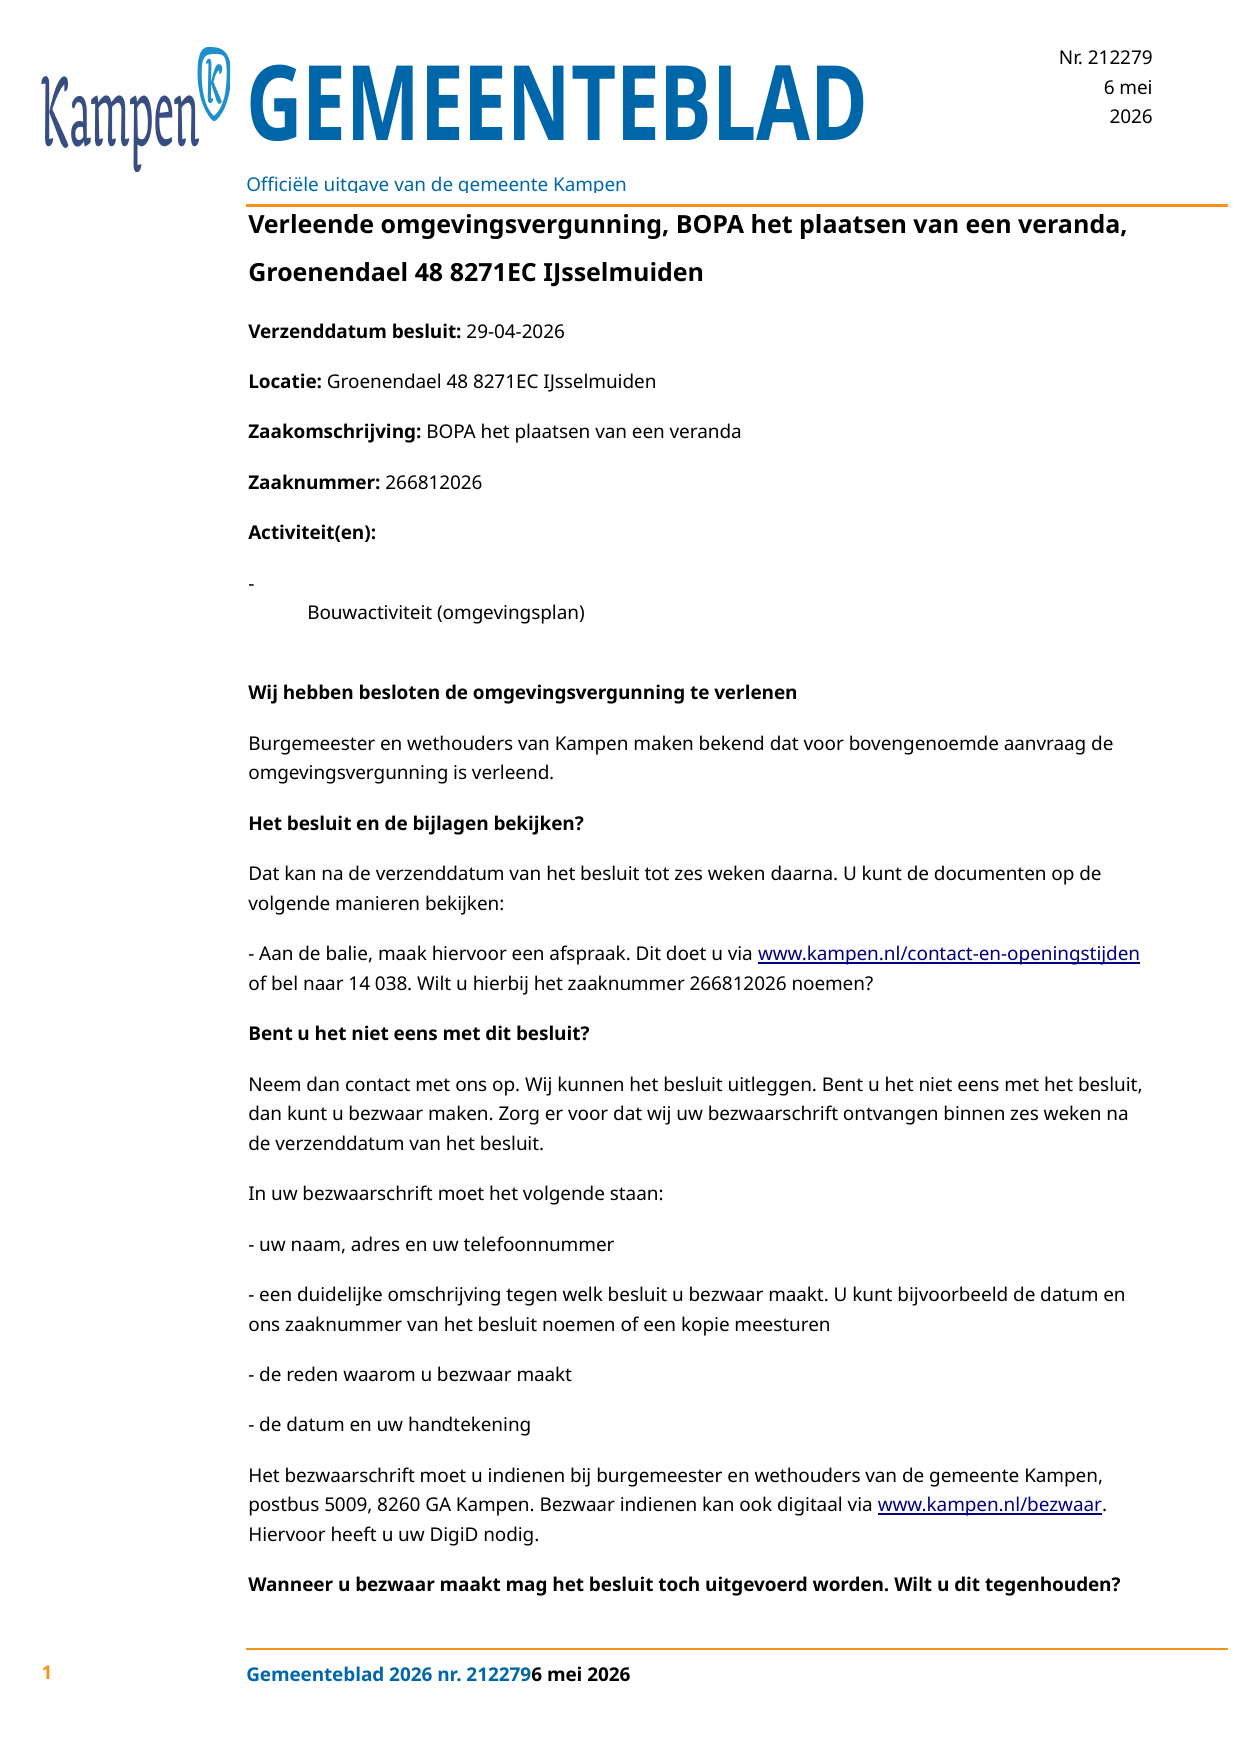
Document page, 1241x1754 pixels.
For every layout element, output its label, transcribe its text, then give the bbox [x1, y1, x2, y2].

text - de reden waarom u bezwaar maakt [248, 1361, 1152, 1387]
list Bouwactiviteit (omgevingsplan) [248, 599, 1152, 625]
picture [41, 47, 231, 172]
text Burgemeester en wethouders van Kampen maken bekend dat voor bovengenoemde aanvraag de omgevingsvergunning is verleend. [248, 730, 1152, 785]
text - uw naam, adres en uw telefoonnummer [248, 1231, 1152, 1257]
text Het besluit en de bijlagen bekijken? [248, 810, 1152, 836]
text Het bezwaarschrift moet u indienen bij burgemeester en wethouders van de gemeente Kampen, postbus 5009, 8260 GA Kampen. Bezwaar indienen kan ook digitaal via www.kampen.nl/bezwaar. Hiervoor heeft u uw DigiD nodig. [248, 1462, 1152, 1547]
text Zaakomschrijving: BOPA het plaatsen van een veranda [248, 419, 1152, 444]
text - een duidelijke omschrijving tegen welk besluit u bezwaar maakt. U kunt bijvoorbeeld de datum en ons zaaknummer van het besluit noemen of een kopie meesturen [248, 1281, 1152, 1337]
text Dat kan na de verzenddatum van het besluit tot zes weken daarna. U kunt de documenten op de volgende manieren bekijken: [248, 860, 1152, 916]
text Wij hebben besloten de omgevingsvergunning te verlenen [248, 679, 1152, 705]
text - Aan de balie, maak hiervoor een afspraak. Dit doet u via www.kampen.nl/contact-en-openingstijden of bel naar 14 038. Wilt u hierbij het zaaknummer 266812026 noemen? [248, 940, 1152, 996]
text Activiteit(en): [248, 519, 1152, 545]
text Verleende omgevingsvergunning, BOPA het plaatsen van een veranda, Groenendael 48 8271EC IJsselmuiden [248, 207, 1152, 288]
text Locatie: Groenendael 48 8271EC IJsselmuiden [248, 368, 1152, 394]
text Verzenddatum besluit: 29-04-2026 [248, 318, 1152, 344]
text Neem dan contact met ons op. Wij kunnen het besluit uitleggen. Bent u het niet eens met het besluit, dan kunt u bezwaar maken. Zorg er voor dat wij uw bezwaarschrift ontvangen binnen zes weken na de verzenddatum van het besluit. [248, 1071, 1152, 1156]
text - de datum en uw handtekening [248, 1412, 1152, 1437]
text Wanneer u bezwaar maakt mag het besluit toch uitgevoerd worden. Wilt u dit tegenhouden? [248, 1572, 1152, 1597]
text Zaaknummer: 266812026 [248, 469, 1152, 495]
text Bent u het niet eens met dit besluit? [248, 1020, 1152, 1046]
text In uw bezwaarschrift moet het volgende staan: [248, 1180, 1152, 1206]
